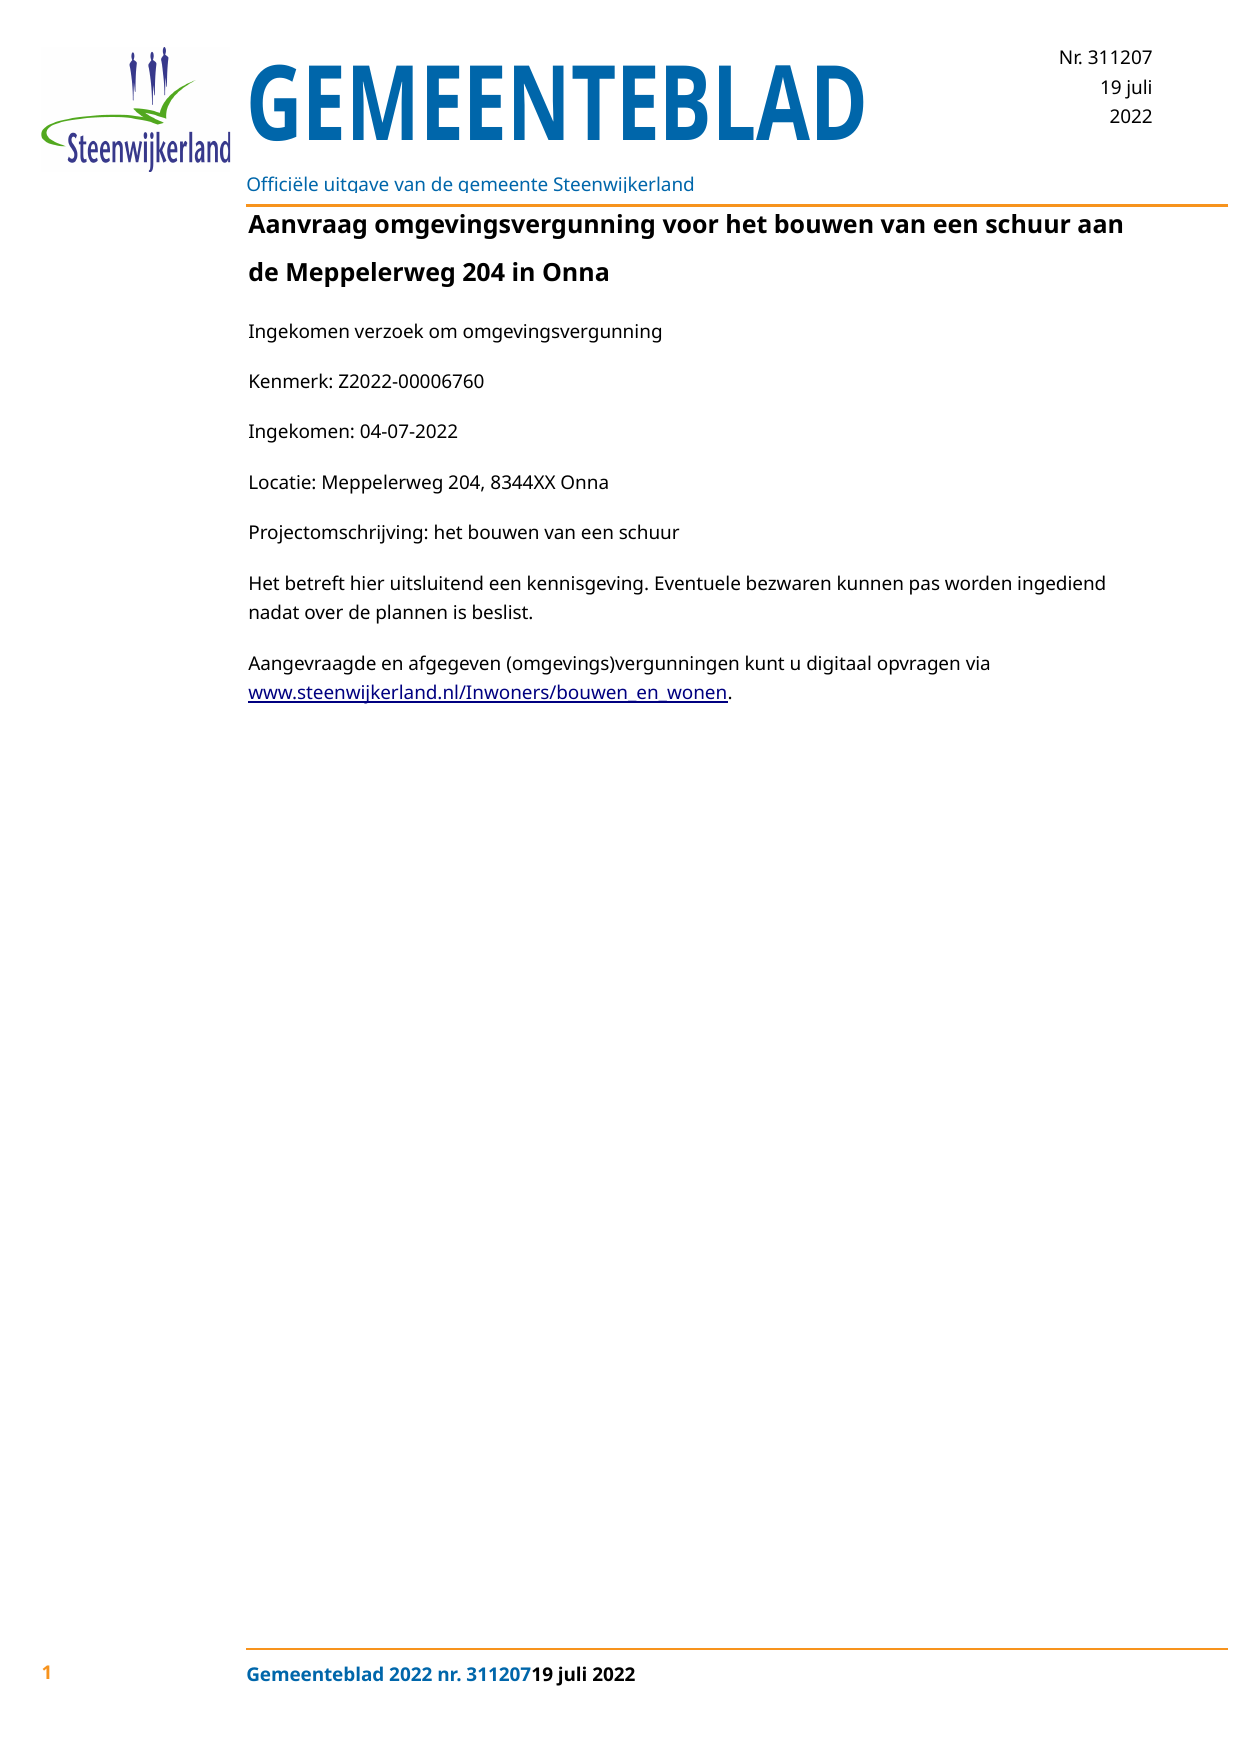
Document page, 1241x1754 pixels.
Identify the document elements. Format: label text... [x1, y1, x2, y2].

picture [41, 47, 231, 172]
text Aangevraagde en afgegeven (omgevings)vergunningen kunt u digitaal opvragen via www.steenwijkerland.nl/Inwoners/bouwen_en_wonen. [248, 650, 1152, 705]
text Het betreft hier uitsluitend een kennisgeving. Eventuele bezwaren kunnen pas worden ingediend nadat over de plannen is beslist. [248, 570, 1152, 625]
text Kenmerk: Z2022-00006760 [248, 368, 1152, 394]
text Aanvraag omgevingsvergunning voor het bouwen van een schuur aan de Meppelerweg 204 in Onna [248, 207, 1152, 288]
text Locatie: Meppelerweg 204, 8344XX Onna [248, 469, 1152, 495]
text Ingekomen: 04-07-2022 [248, 419, 1152, 444]
text Projectomschrijving: het bouwen van een schuur [248, 519, 1152, 545]
text Ingekomen verzoek om omgevingsvergunning [248, 318, 1152, 344]
